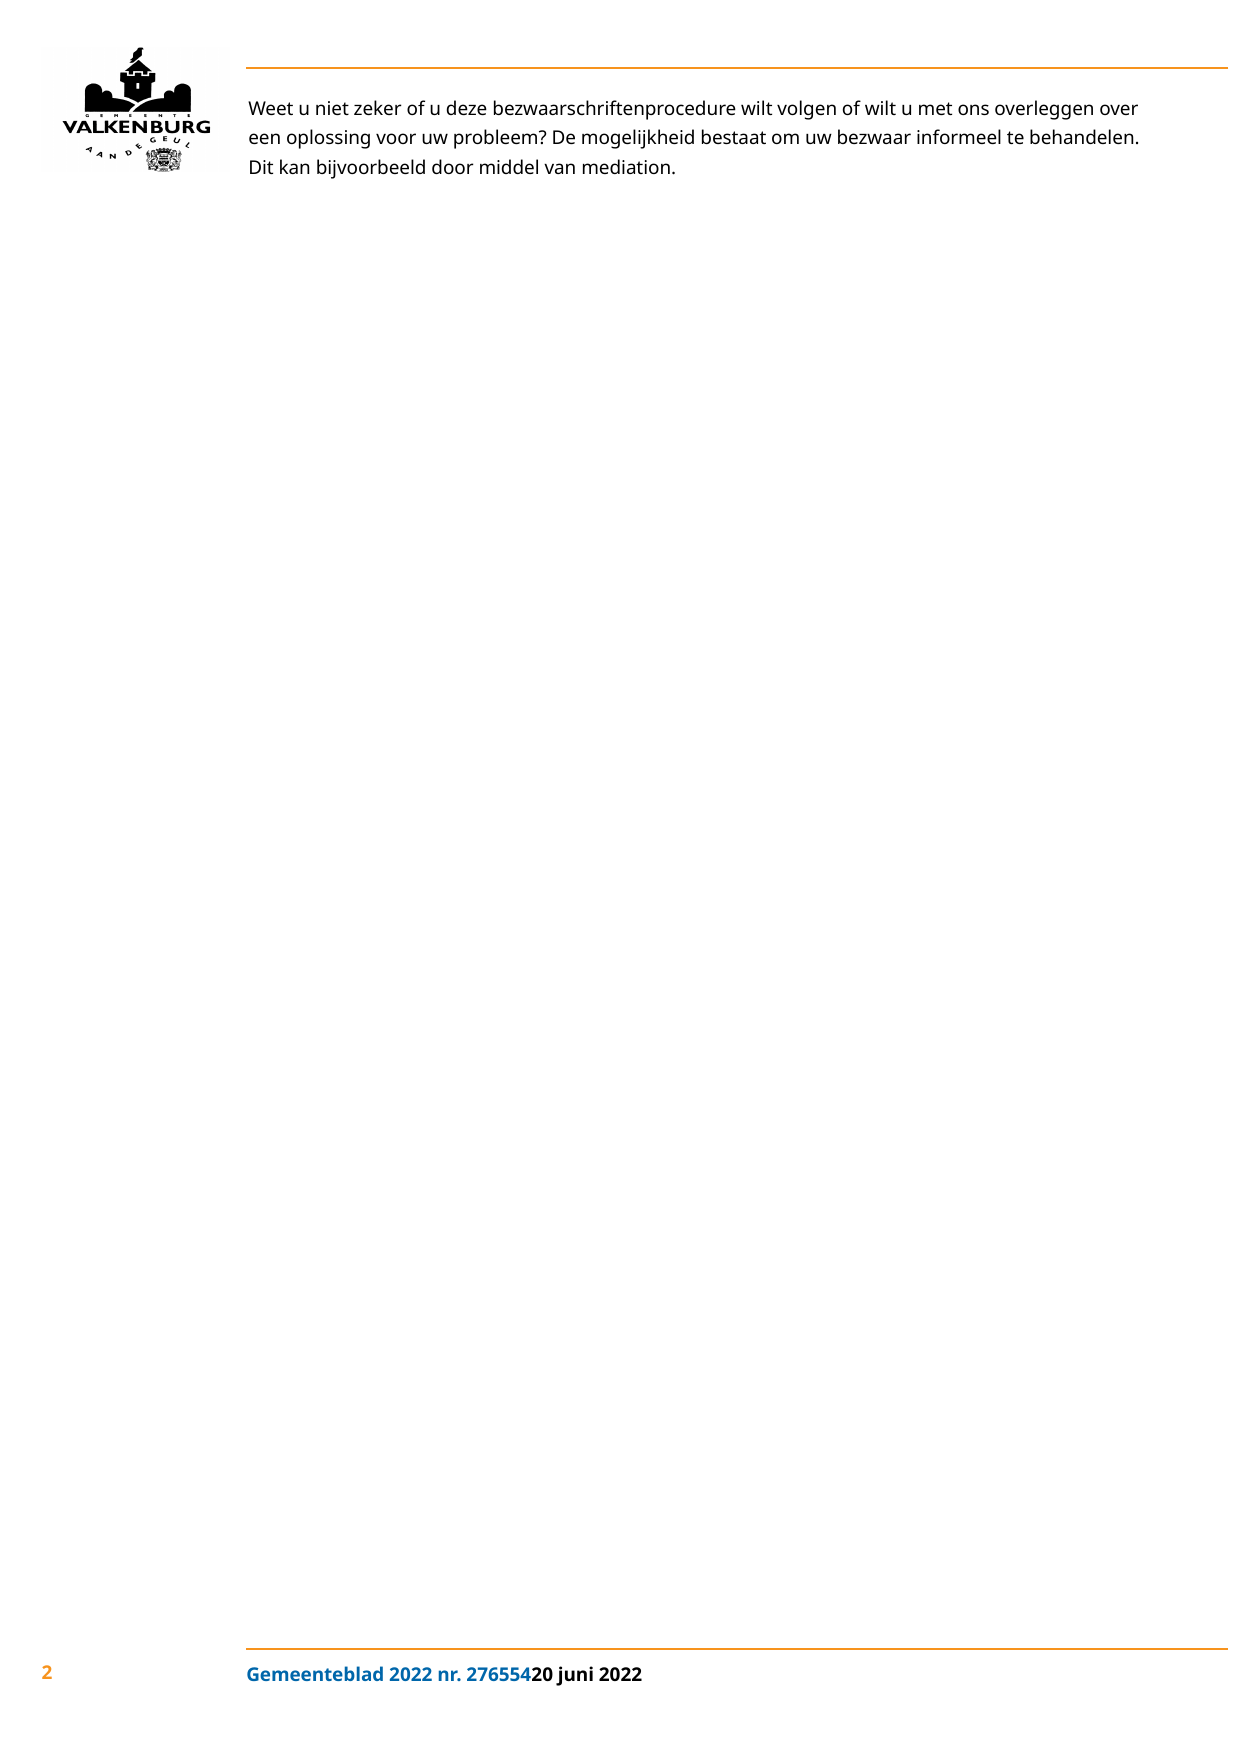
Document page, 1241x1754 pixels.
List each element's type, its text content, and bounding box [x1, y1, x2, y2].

text Weet u niet zeker of u deze bezwaarschriftenprocedure wilt volgen of wilt u met ons overleggen over een oplossing voor uw probleem? De mogelijkheid bestaat om uw bezwaar informeel te behandelen. Dit kan bijvoorbeeld door middel van mediation. [248, 95, 1152, 180]
picture [41, 47, 231, 172]
